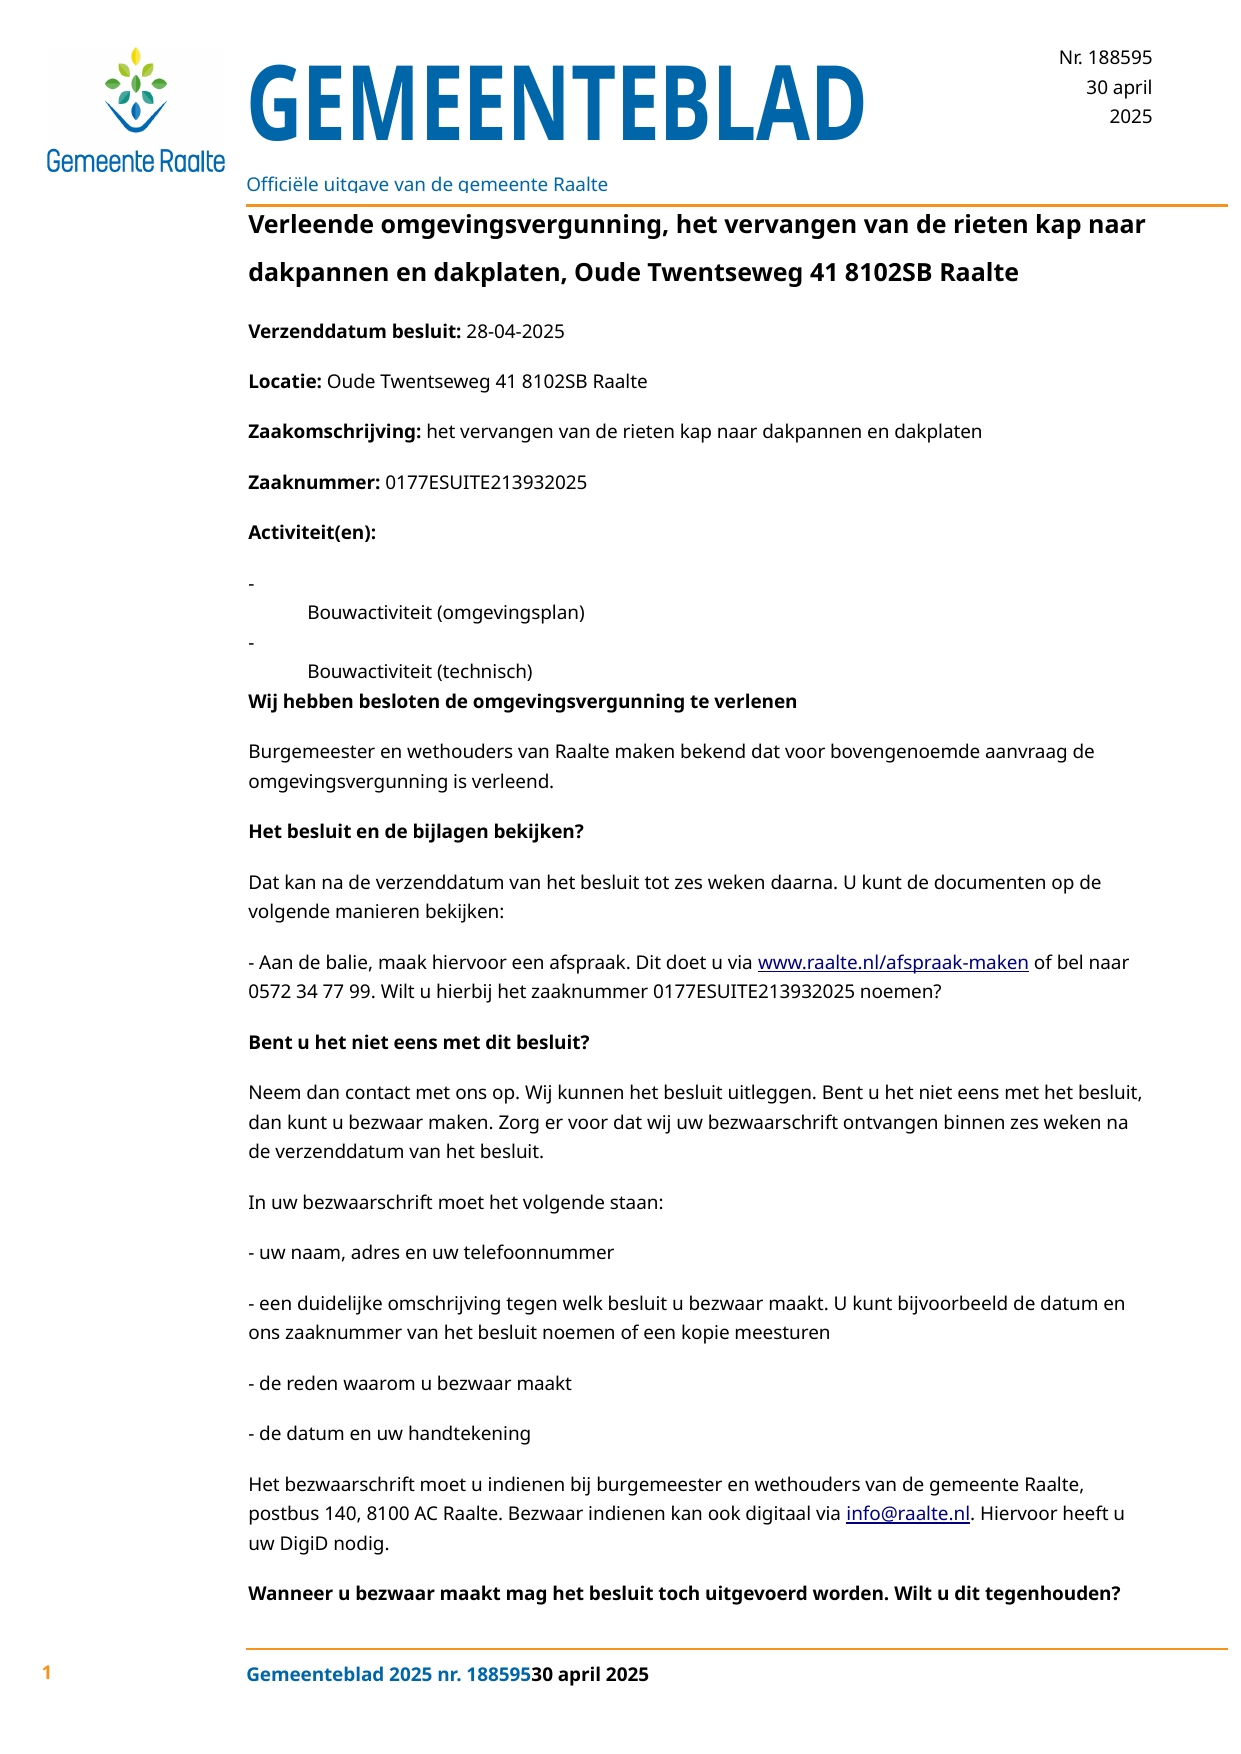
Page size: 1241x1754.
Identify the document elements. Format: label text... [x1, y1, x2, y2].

text - de reden waarom u bezwaar maakt [248, 1370, 1152, 1396]
text Het besluit en de bijlagen bekijken? [248, 819, 1152, 844]
text Zaakomschrijving: het vervangen van de rieten kap naar dakpannen en dakplaten [248, 419, 1152, 444]
text Neem dan contact met ons op. Wij kunnen het besluit uitleggen. Bent u het niet eens met het besluit, dan kunt u bezwaar maken. Zorg er voor dat wij uw bezwaarschrift ontvangen binnen zes weken na de verzenddatum van het besluit. [248, 1079, 1152, 1164]
text Bent u het niet eens met dit besluit? [248, 1029, 1152, 1055]
text Verleende omgevingsvergunning, het vervangen van de rieten kap naar dakpannen en dakplaten, Oude Twentseweg 41 8102SB Raalte [248, 207, 1152, 288]
text In uw bezwaarschrift moet het volgende staan: [248, 1189, 1152, 1215]
text - uw naam, adres en uw telefoonnummer [248, 1239, 1152, 1265]
text Zaaknummer: 0177ESUITE213932025 [248, 469, 1152, 495]
list Bouwactiviteit (technisch) [248, 659, 1152, 684]
text Verzenddatum besluit: 28-04-2025 [248, 318, 1152, 344]
text Burgemeester en wethouders van Raalte maken bekend dat voor bovengenoemde aanvraag de omgevingsvergunning is verleend. [248, 739, 1152, 794]
text - Aan de balie, maak hiervoor een afspraak. Dit doet u via www.raalte.nl/afspraak-maken of bel naar 0572 34 77 99. Wilt u hierbij het zaaknummer 0177ESUITE213932025 noemen? [248, 949, 1152, 1004]
picture [41, 47, 231, 172]
text Het bezwaarschrift moet u indienen bij burgemeester en wethouders van de gemeente Raalte, postbus 140, 8100 AC Raalte. Bezwaar indienen kan ook digitaal via info@raalte.nl. Hiervoor heeft u uw DigiD nodig. [248, 1471, 1152, 1556]
text - de datum en uw handtekening [248, 1420, 1152, 1446]
text - een duidelijke omschrijving tegen welk besluit u bezwaar maakt. U kunt bijvoorbeeld de datum en ons zaaknummer van het besluit noemen of een kopie meesturen [248, 1290, 1152, 1345]
text Activiteit(en): [248, 519, 1152, 545]
text Wanneer u bezwaar maakt mag het besluit toch uitgevoerd worden. Wilt u dit tegenhouden? [248, 1580, 1152, 1606]
text Wij hebben besloten de omgevingsvergunning te verlenen [248, 688, 1152, 714]
list Bouwactiviteit (omgevingsplan) [248, 599, 1152, 625]
text Locatie: Oude Twentseweg 41 8102SB Raalte [248, 368, 1152, 394]
text Dat kan na de verzenddatum van het besluit tot zes weken daarna. U kunt de documenten op de volgende manieren bekijken: [248, 869, 1152, 924]
